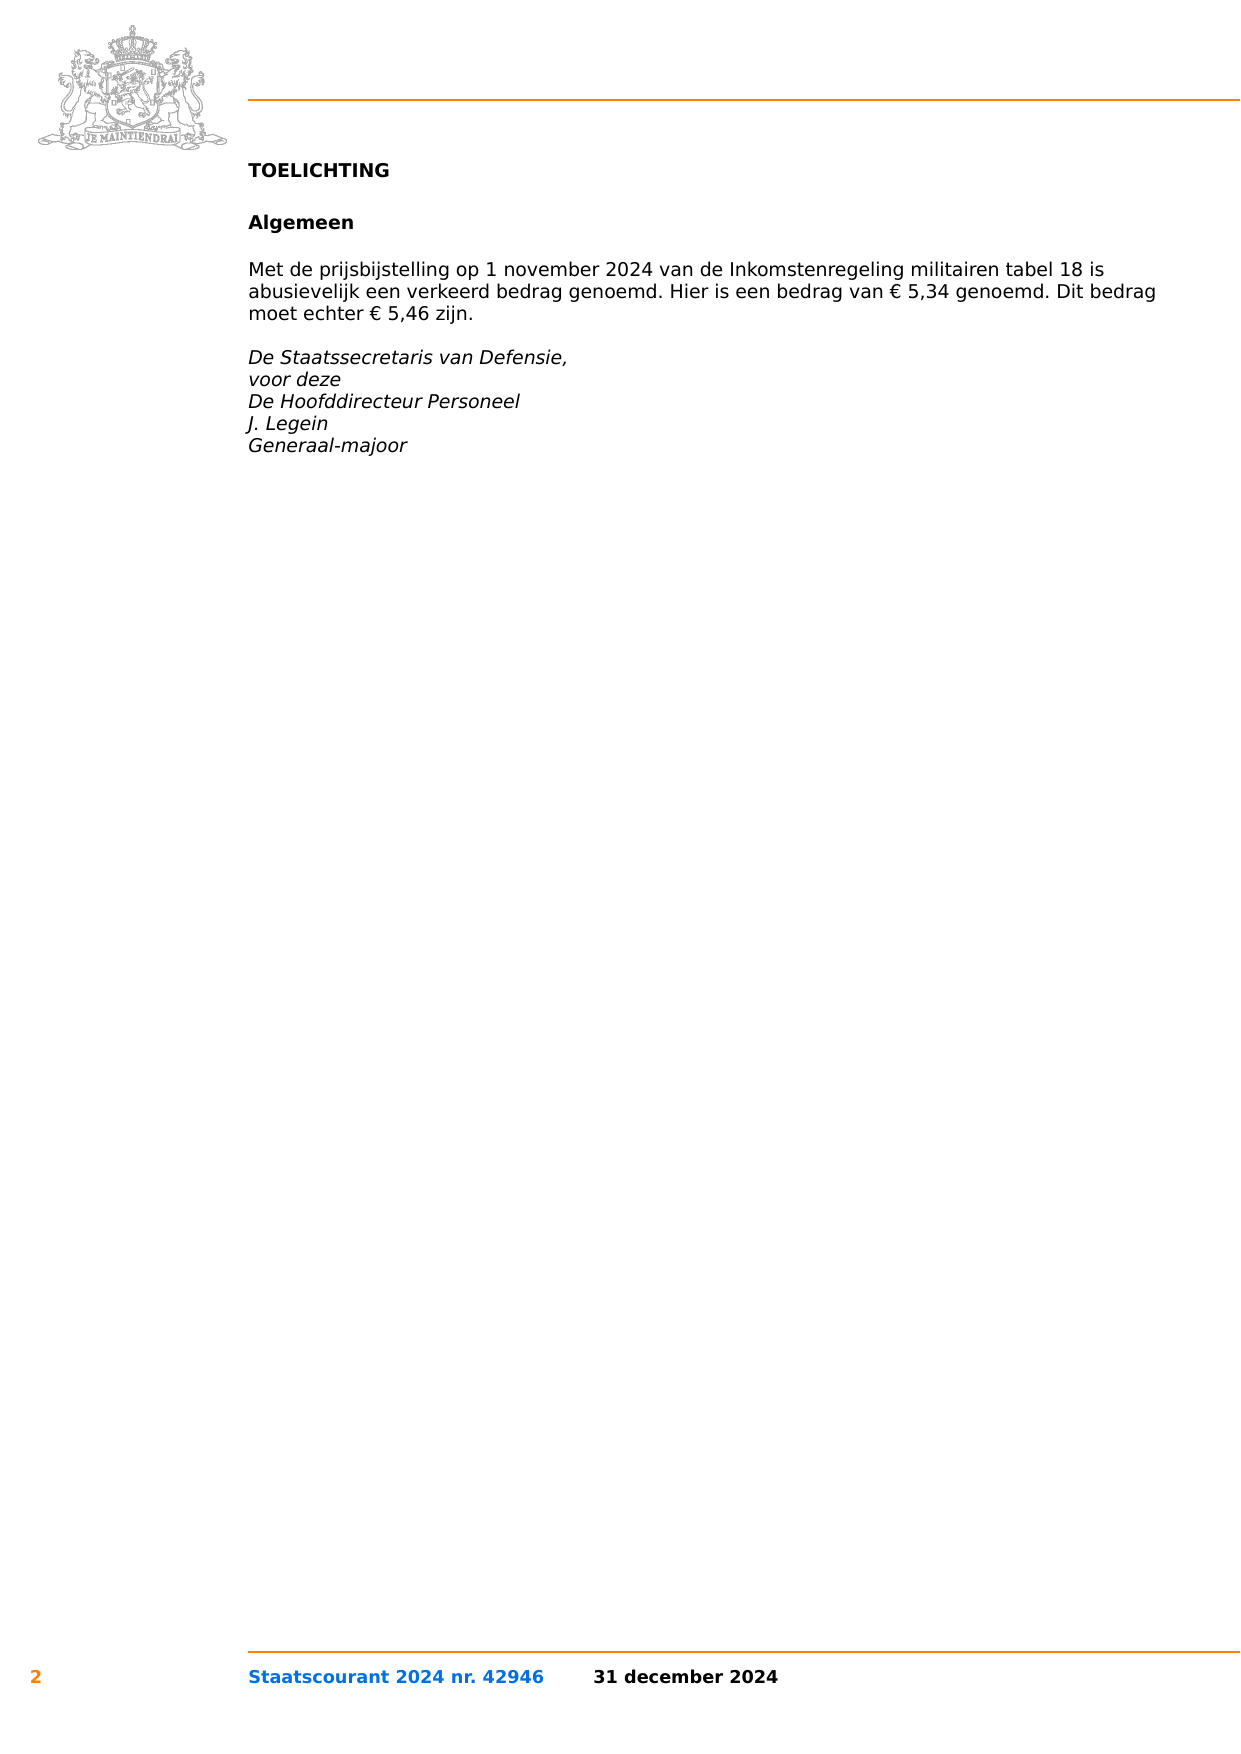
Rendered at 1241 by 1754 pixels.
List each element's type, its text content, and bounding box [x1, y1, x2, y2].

text Met de prijsbijstelling op 1 november 2024 van de Inkomstenregeling militairen tabel 18 is abusievelijk een verkeerd bedrag genoemd. Hier is een bedrag van € 5,34 genoemd. Dit bedrag moet echter € 5,46 zijn. [248, 259, 1163, 325]
subtitle TOELICHTING [248, 160, 1163, 182]
text De Staatssecretaris van Defensie, voor deze De Hoofddirecteur Personeel J. Legein Generaal-majoor [248, 347, 1163, 457]
picture [38, 25, 227, 150]
subtitle Algemeen [248, 212, 1163, 234]
